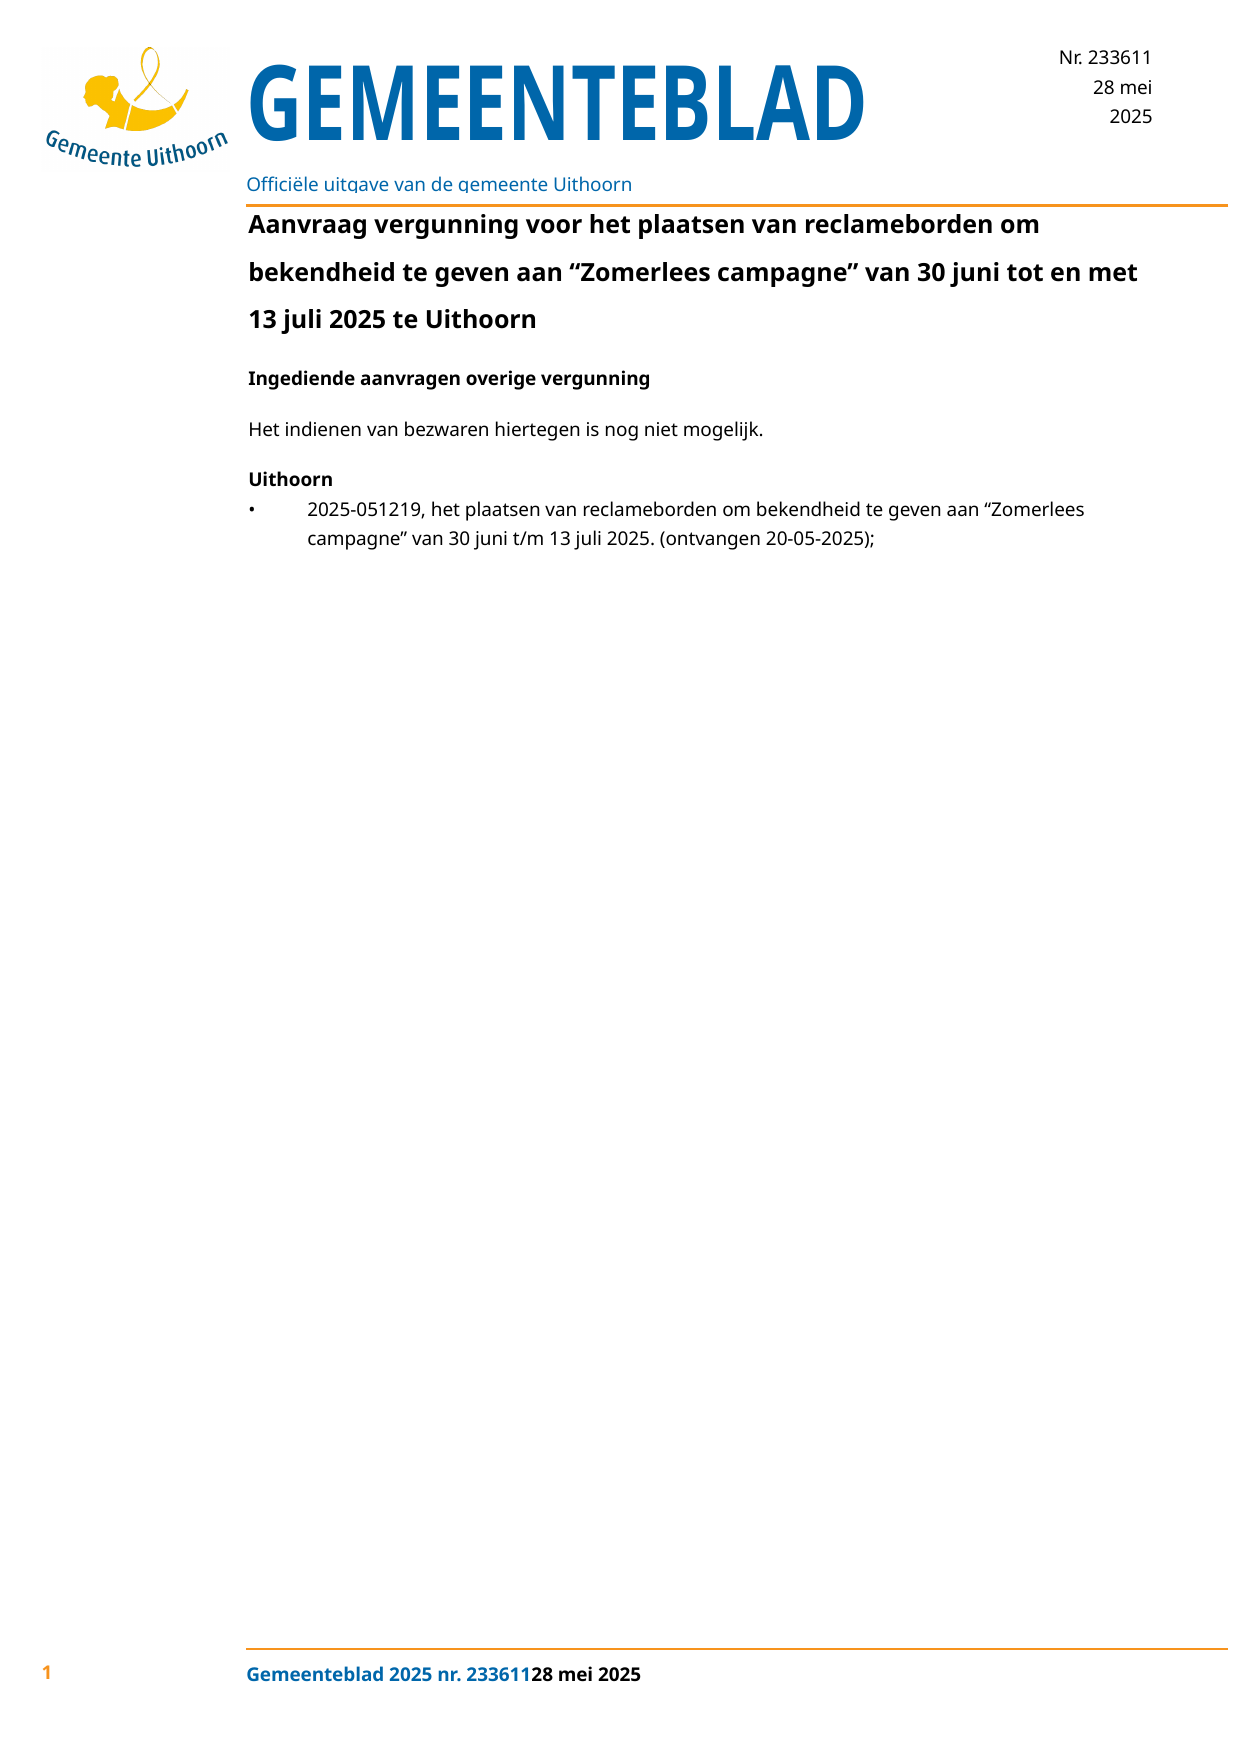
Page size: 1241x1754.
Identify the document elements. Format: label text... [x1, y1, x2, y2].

text Het indienen van bezwaren hiertegen is nog niet mogelijk. [248, 416, 1152, 442]
text Aanvraag vergunning voor het plaatsen van reclameborden om bekendheid te geven aan “Zomerlees campagne” van 30 juni tot en met 13 juli 2025 te Uithoorn [248, 207, 1152, 336]
picture [41, 47, 231, 172]
text Uithoorn [248, 466, 1152, 492]
list 2025-051219, het plaatsen van reclameborden om bekendheid te geven aan “Zomerlees campagne” van 30 juni t/m 13 juli 2025. (ontvangen 20-05-2025); [248, 496, 1152, 551]
text Ingediende aanvragen overige vergunning [248, 366, 1152, 391]
